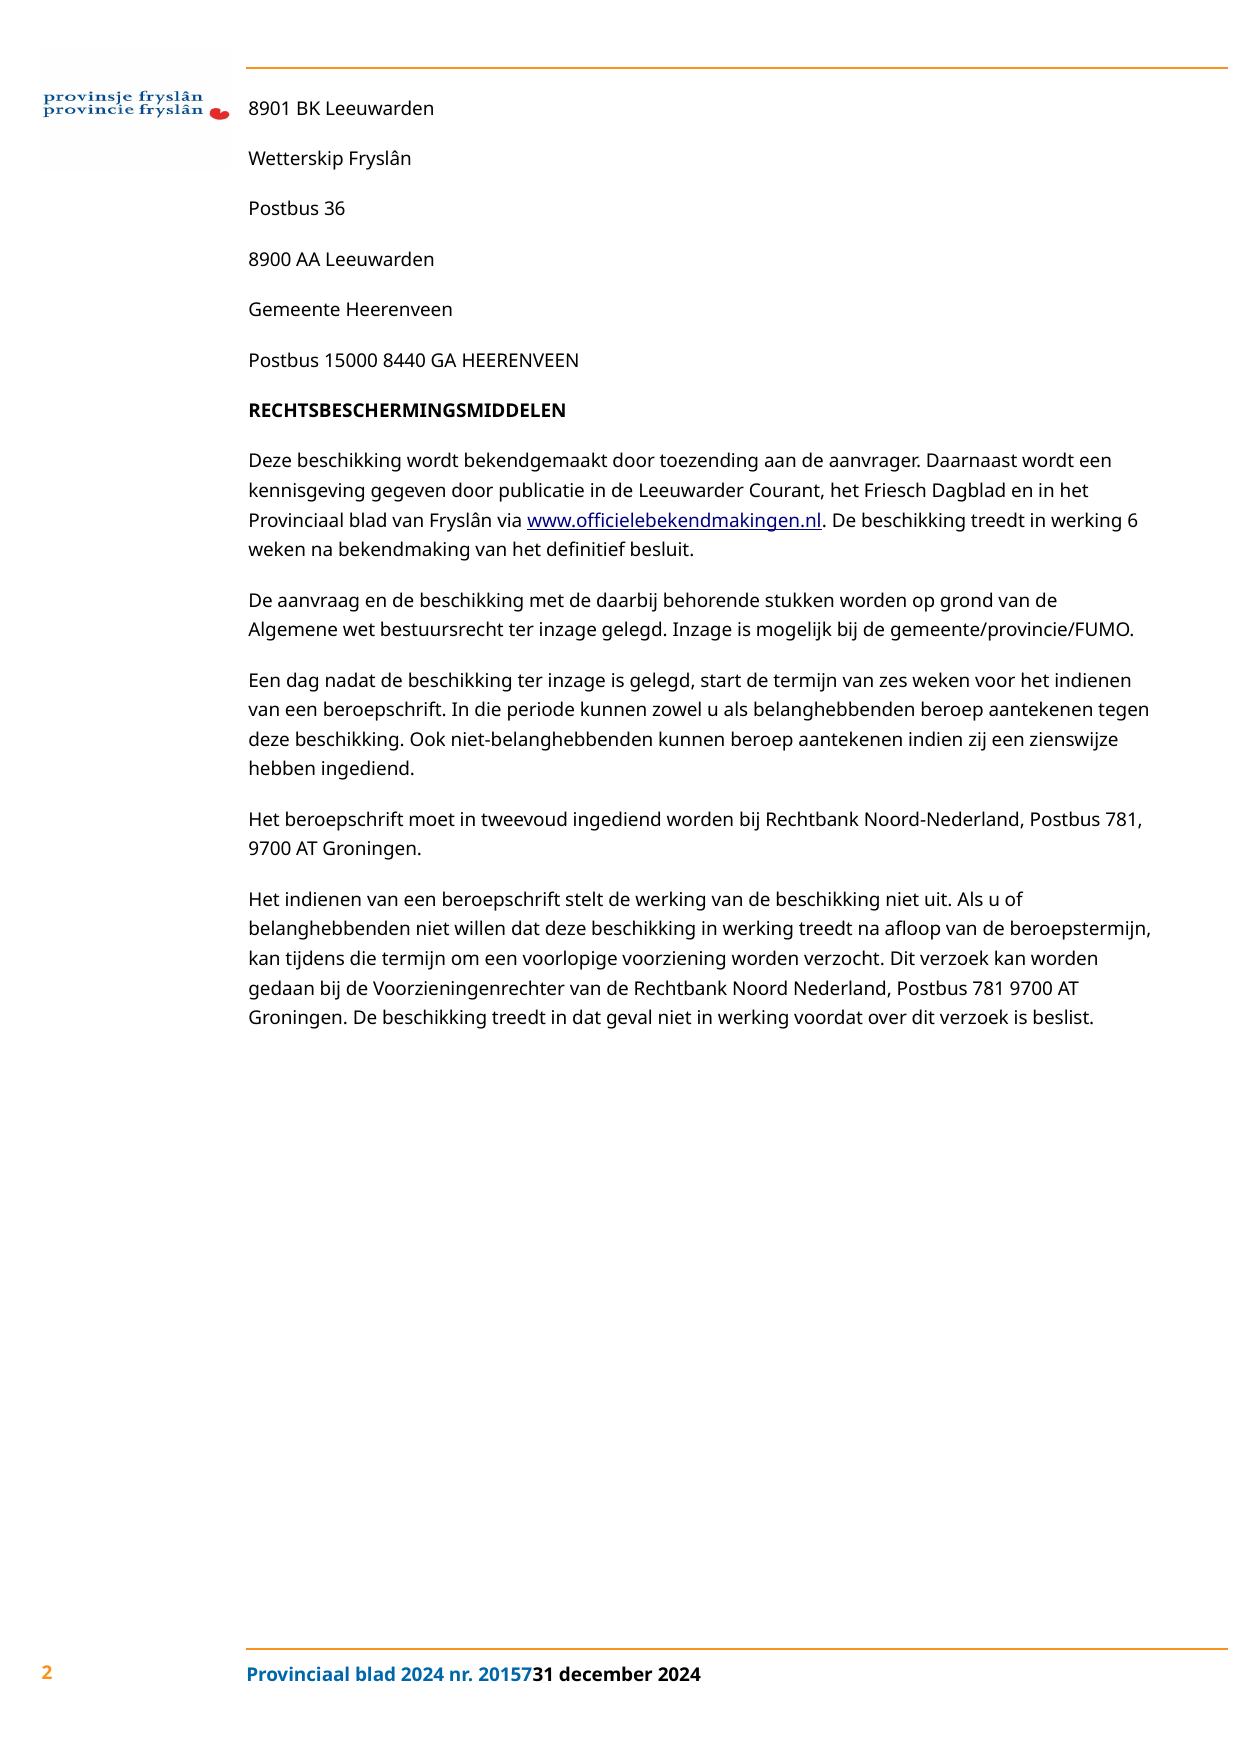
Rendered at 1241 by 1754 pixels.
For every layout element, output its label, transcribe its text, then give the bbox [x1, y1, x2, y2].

text De aanvraag en de beschikking met de daarbij behorende stukken worden op grond van de Algemene wet bestuursrecht ter inzage gelegd. Inzage is mogelijk bij de gemeente/provincie/FUMO. [248, 587, 1152, 642]
text 8900 AA Leeuwarden [248, 246, 1152, 272]
text Postbus 36 [248, 196, 1152, 221]
text Deze beschikking wordt bekendgemaakt door toezending aan de aanvrager. Daarnaast wordt een kennisgeving gegeven door publicatie in de Leeuwarder Courant, het Friesch Dagblad en in het Provinciaal blad van Fryslân via www.officielebekendmakingen.nl. De beschikking treedt in werking 6 weken na bekendmaking van het definitief besluit. [248, 448, 1152, 562]
text Postbus 15000 8440 GA HEERENVEEN [248, 347, 1152, 373]
text Het indienen van een beroepschrift stelt de werking van de beschikking niet uit. Als u of belanghebbenden niet willen dat deze beschikking in werking treedt na afloop van de beroepstermijn, kan tijdens die termijn om een voorlopige voorziening worden verzocht. Dit verzoek kan worden gedaan bij de Voorzieningenrechter van de Rechtbank Noord Nederland, Postbus 781 9700 AT Groningen. De beschikking treedt in dat geval niet in werking voordat over dit verzoek is beslist. [248, 886, 1152, 1030]
text RECHTSBESCHERMINGSMIDDELEN [248, 397, 1152, 423]
text Wetterskip Fryslân [248, 145, 1152, 171]
text Het beroepschrift moet in tweevoud ingediend worden bij Rechtbank Noord-Nederland, Postbus 781, 9700 AT Groningen. [248, 806, 1152, 861]
text Gemeente Heerenveen [248, 296, 1152, 322]
picture [41, 47, 231, 172]
text 8901 BK Leeuwarden [248, 95, 1152, 121]
text Een dag nadat de beschikking ter inzage is gelegd, start de termijn van zes weken voor het indienen van een beroepschrift. In die periode kunnen zowel u als belanghebbenden beroep aantekenen tegen deze beschikking. Ook niet-belanghebbenden kunnen beroep aantekenen indien zij een zienswijze hebben ingediend. [248, 667, 1152, 781]
